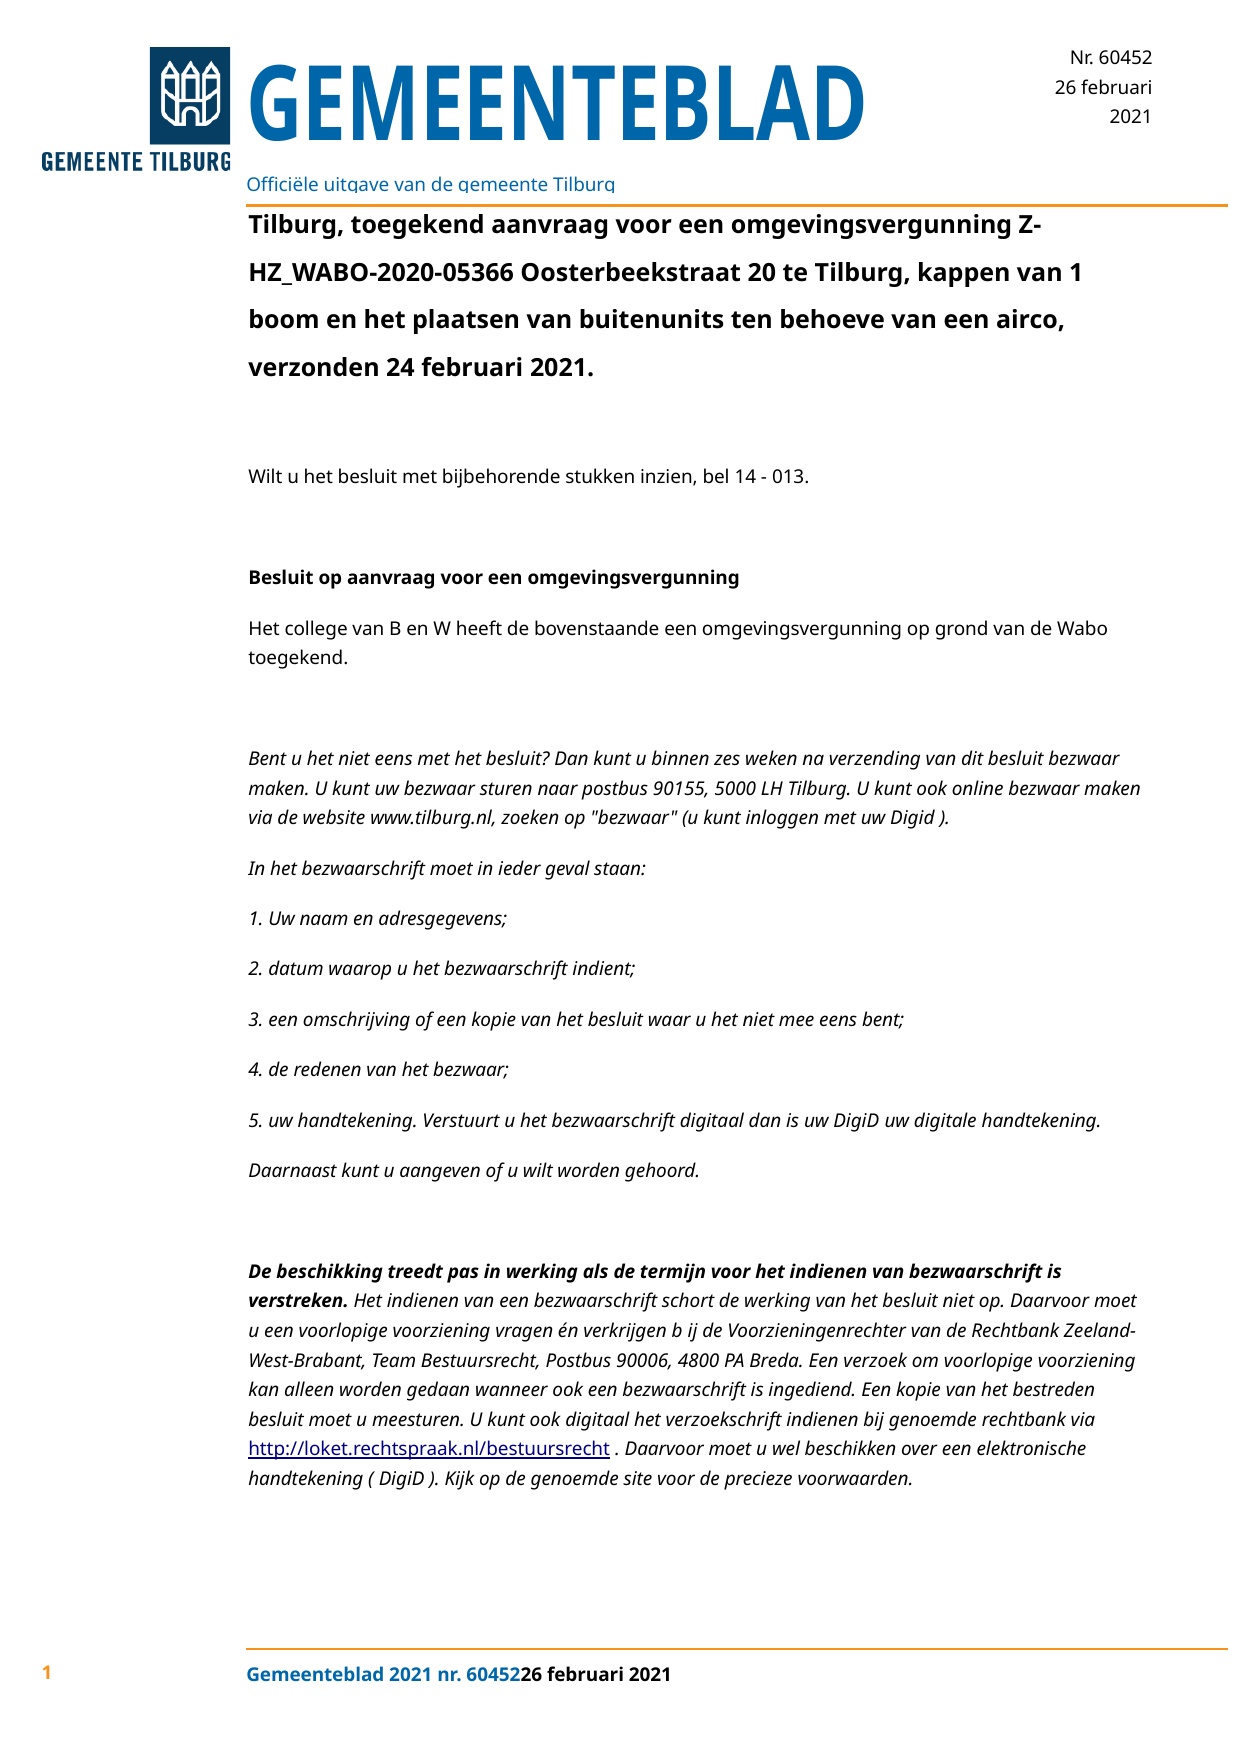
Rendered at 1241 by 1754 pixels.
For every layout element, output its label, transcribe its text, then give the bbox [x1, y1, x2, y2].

text Besluit op aanvraag voor een omgevingsvergunning [248, 564, 1152, 590]
text Het college van B en W heeft de bovenstaande een omgevingsvergunning op grond van de Wabo toegekend. [248, 615, 1152, 670]
text 2. datum waarop u het bezwaarschrift indient; [248, 956, 1152, 981]
text Wilt u het besluit met bijbehorende stukken inzien, bel 14 - 013. [248, 463, 1152, 489]
picture [41, 47, 231, 172]
text De beschikking treedt pas in werking als de termijn voor het indienen van bezwaarschrift is verstreken. Het indienen van een bezwaarschrift schort de werking van het besluit niet op. Daarvoor moet u een voorlopige voorziening vragen én verkrijgen b ij de Voorzieningenrechter van de Rechtbank Zeeland-West-Brabant, Team Bestuursrecht, Postbus 90006, 4800 PA Breda. Een verzoek om voorlopige voorziening kan alleen worden gedaan wanneer ook een bezwaarschrift is ingediend. Een kopie van het bestreden besluit moet u meesturen. U kunt ook digitaal het verzoekschrift indienen bij genoemde rechtbank via http://loket.rechtspraak.nl/bestuursrecht . Daarvoor moet u wel beschikken over een elektronische handtekening ( DigiD ). Kijk op de genoemde site voor de precieze voorwaarden. [248, 1258, 1152, 1491]
text Tilburg, toegekend aanvraag voor een omgevingsvergunning Z-HZ_WABO-2020-05366 Oosterbeekstraat 20 te Tilburg, kappen van 1 boom en het plaatsen van buitenunits ten behoeve van een airco, verzonden 24 februari 2021. [248, 207, 1152, 384]
text Bent u het niet eens met het besluit? Dan kunt u binnen zes weken na verzending van dit besluit bezwaar maken. U kunt uw bezwaar sturen naar postbus 90155, 5000 LH Tilburg. U kunt ook online bezwaar maken via de website www.tilburg.nl, zoeken op "bezwaar" (u kunt inloggen met uw Digid ). [248, 745, 1152, 830]
text 5. uw handtekening. Verstuurt u het bezwaarschrift digitaal dan is uw DigiD uw digitale handtekening. [248, 1107, 1152, 1133]
text In het bezwaarschrift moet in ieder geval staan: [248, 855, 1152, 881]
text 3. een omschrijving of een kopie van het besluit waar u het niet mee eens bent; [248, 1006, 1152, 1032]
text 1. Uw naam en adresgegevens; [248, 905, 1152, 931]
text Daarnaast kunt u aangeven of u wilt worden gehoord. [248, 1157, 1152, 1183]
text 4. de redenen van het bezwaar; [248, 1056, 1152, 1082]
